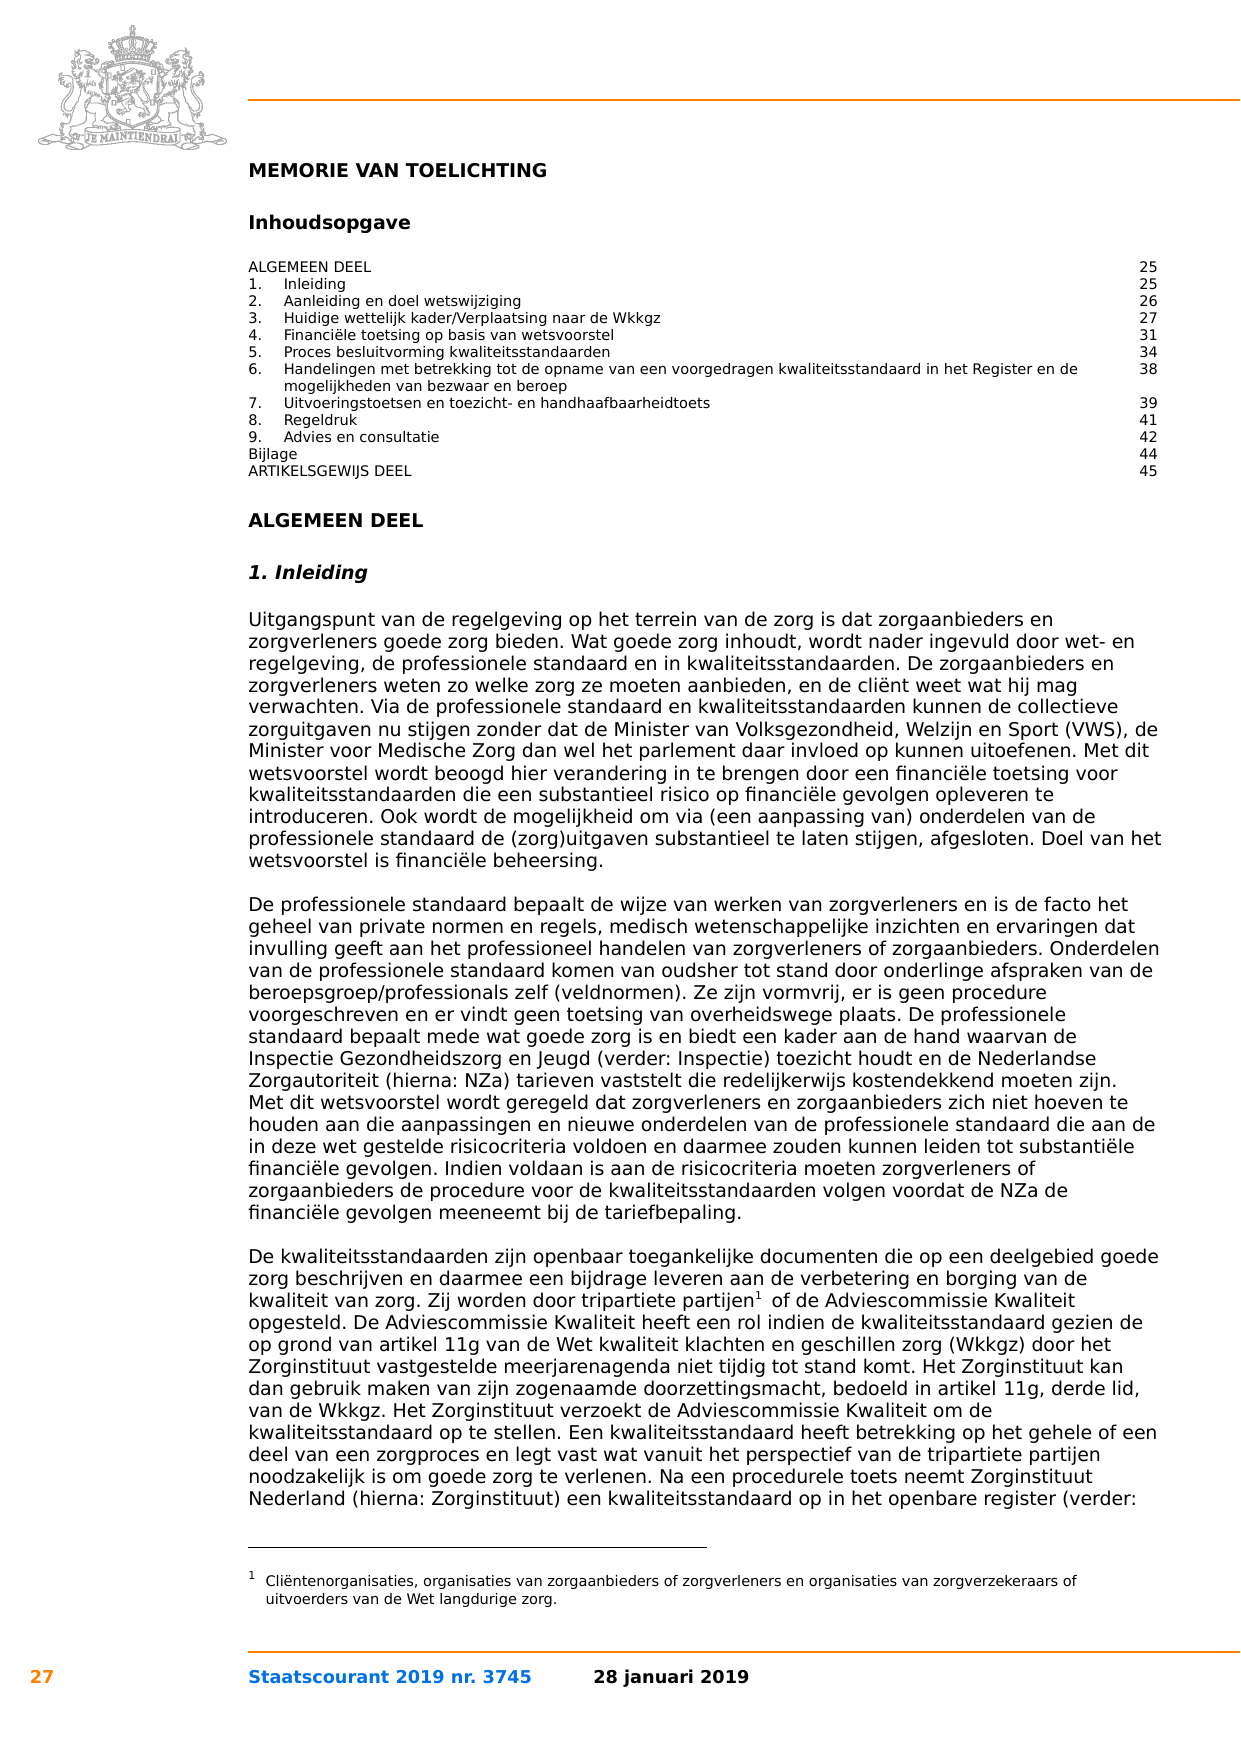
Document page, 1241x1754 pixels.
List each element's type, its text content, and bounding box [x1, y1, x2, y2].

subtitle MEMORIE VAN TOELICHTING [248, 160, 1163, 182]
text Uitgangspunt van de regelgeving op het terrein van de zorg is dat zorgaanbieders en zorgverleners goede zorg bieden. Wat goede zorg inhoudt, wordt nader ingevuld door wet- en regelgeving, de professionele standaard en in kwaliteitsstandaarden. De zorgaanbieders en zorgverleners weten zo welke zorg ze moeten aanbieden, en de cliënt weet wat hij mag verwachten. Via de professionele standaard en kwaliteitsstandaarden kunnen de collectieve zorguitgaven nu stijgen zonder dat de Minister van Volksgezondheid, Welzijn en Sport (VWS), de Minister voor Medische Zorg dan wel het parlement daar invloed op kunnen uitoefenen. Met dit wetsvoorstel wordt beoogd hier verandering in te brengen door een financiële toetsing voor kwaliteitsstandaarden die een substantieel risico op financiële gevolgen opleveren te introduceren. Ook wordt de mogelijkheid om via (een aanpassing van) onderdelen van de professionele standaard de (zorg)uitgaven substantieel te laten stijgen, afgesloten. Doel van het wetsvoorstel is financiële beheersing. [248, 608, 1163, 872]
table_cell 38 [1104, 361, 1163, 395]
table_cell 1. [248, 276, 277, 293]
table_header ALGEMEEN DEEL [248, 259, 1104, 276]
table_cell Proces besluitvorming kwaliteitsstandaarden [278, 344, 1104, 361]
table_cell 41 [1104, 412, 1163, 429]
table_cell 25 [1104, 276, 1163, 293]
table_cell 7. [248, 395, 277, 412]
table_cell 39 [1104, 395, 1163, 412]
text Met dit wetsvoorstel wordt geregeld dat zorgverleners en zorgaanbieders zich niet hoeven te houden aan die aanpassingen en nieuwe onderdelen van de professionele standaard die aan de in deze wet gestelde risicocriteria voldoen en daarmee zouden kunnen leiden tot substantiële financiële gevolgen. Indien voldaan is aan de risicocriteria moeten zorgverleners of zorgaanbieders de procedure voor de kwaliteitsstandaarden volgen voordat de NZa de financiële gevolgen meeneemt bij de tariefbepaling. [248, 1092, 1163, 1224]
subtitle Inhoudsopgave [248, 212, 1163, 234]
table_cell Bijlage [248, 446, 1104, 463]
table_cell Handelingen met betrekking tot de opname van een voorgedragen kwaliteitsstandaard in het Register en de mogelijkheden van bezwaar en beroep [278, 361, 1104, 395]
table_cell Inleiding [278, 276, 1104, 293]
table_cell 9. [248, 429, 277, 446]
table_cell 44 [1104, 446, 1163, 463]
table_cell 8. [248, 412, 277, 429]
table_cell 6. [248, 361, 277, 395]
table_cell Regeldruk [278, 412, 1104, 429]
table_cell 34 [1104, 344, 1163, 361]
text De kwaliteitsstandaarden zijn openbaar toegankelijke documenten die op een deelgebied goede zorg beschrijven en daarmee een bijdrage leveren aan de verbetering en borging van de kwaliteit van zorg. Zij worden door tripartiete partijen of de Adviescommissie Kwaliteit opgesteld. De Adviescommissie Kwaliteit heeft een rol indien de kwaliteitsstandaard gezien de op grond van artikel 11g van de Wet kwaliteit klachten en geschillen zorg (Wkkgz) door het Zorginstituut vastgestelde meerjarenagenda niet tijdig tot stand komt. Het Zorginstituut kan dan gebruik maken van zijn zogenaamde doorzettingsmacht, bedoeld in artikel 11g, derde lid, van de Wkkgz. Het Zorginstituut verzoekt de Adviescommissie Kwaliteit om de kwaliteitsstandaard op te stellen. Een kwaliteitsstandaard heeft betrekking op het gehele of een deel van een zorgproces en legt vast wat vanuit het perspectief van de tripartiete partijen noodzakelijk is om goede zorg te verlenen. Na een procedurele toets neemt Zorginstituut Nederland (hierna: Zorginstituut) een kwaliteitsstandaard op in het openbare register (verder: [248, 1246, 1163, 1509]
table_cell 27 [1104, 310, 1163, 327]
table_cell Aanleiding en doel wetswijziging [278, 293, 1104, 310]
table_cell Advies en consultatie [278, 429, 1104, 446]
table_cell Financiële toetsing op basis van wetsvoorstel [278, 327, 1104, 344]
picture [38, 25, 227, 150]
text De professionele standaard bepaalt de wijze van werken van zorgverleners en is de facto het geheel van private normen en regels, medisch wetenschappelijke inzichten en ervaringen dat invulling geeft aan het professioneel handelen van zorgverleners of zorgaanbieders. Onderdelen van de professionele standaard komen van oudsher tot stand door onderlinge afspraken van de beroepsgroep/professionals zelf (veldnormen). Ze zijn vormvrij, er is geen procedure voorgeschreven en er vindt geen toetsing van overheidswege plaats. De professionele standaard bepaalt mede wat goede zorg is en biedt een kader aan de hand waarvan de Inspectie Gezondheidszorg en Jeugd (verder: Inspectie) toezicht houdt en de Nederlandse Zorgautoriteit (hierna: NZa) tarieven vaststelt die redelijkerwijs kostendekkend moeten zijn. [248, 894, 1163, 1092]
table_cell Huidige wettelijk kader/Verplaatsing naar de Wkkgz [278, 310, 1104, 327]
table_header 25 [1104, 259, 1163, 276]
table_cell 2. [248, 293, 277, 310]
table_cell Uitvoeringstoetsen en toezicht- en handhaafbaarheidtoets [278, 395, 1104, 412]
table_cell 31 [1104, 327, 1163, 344]
subtitle 1. Inleiding [248, 562, 1163, 583]
table_cell 42 [1104, 429, 1163, 446]
table_cell 4. [248, 327, 277, 344]
table_cell 5. [248, 344, 277, 361]
table_cell 3. [248, 310, 277, 327]
table_cell 26 [1104, 293, 1163, 310]
table_cell 45 [1104, 463, 1163, 479]
text Cliëntenorganisaties, organisaties van zorgaanbieders of zorgverleners en organisaties van zorgverzekeraars of uitvoerders van de Wet langdurige zorg. [248, 1569, 1163, 1608]
subtitle ALGEMEEN DEEL [248, 509, 1163, 532]
table_cell ARTIKELSGEWIJS DEEL [248, 463, 1104, 479]
